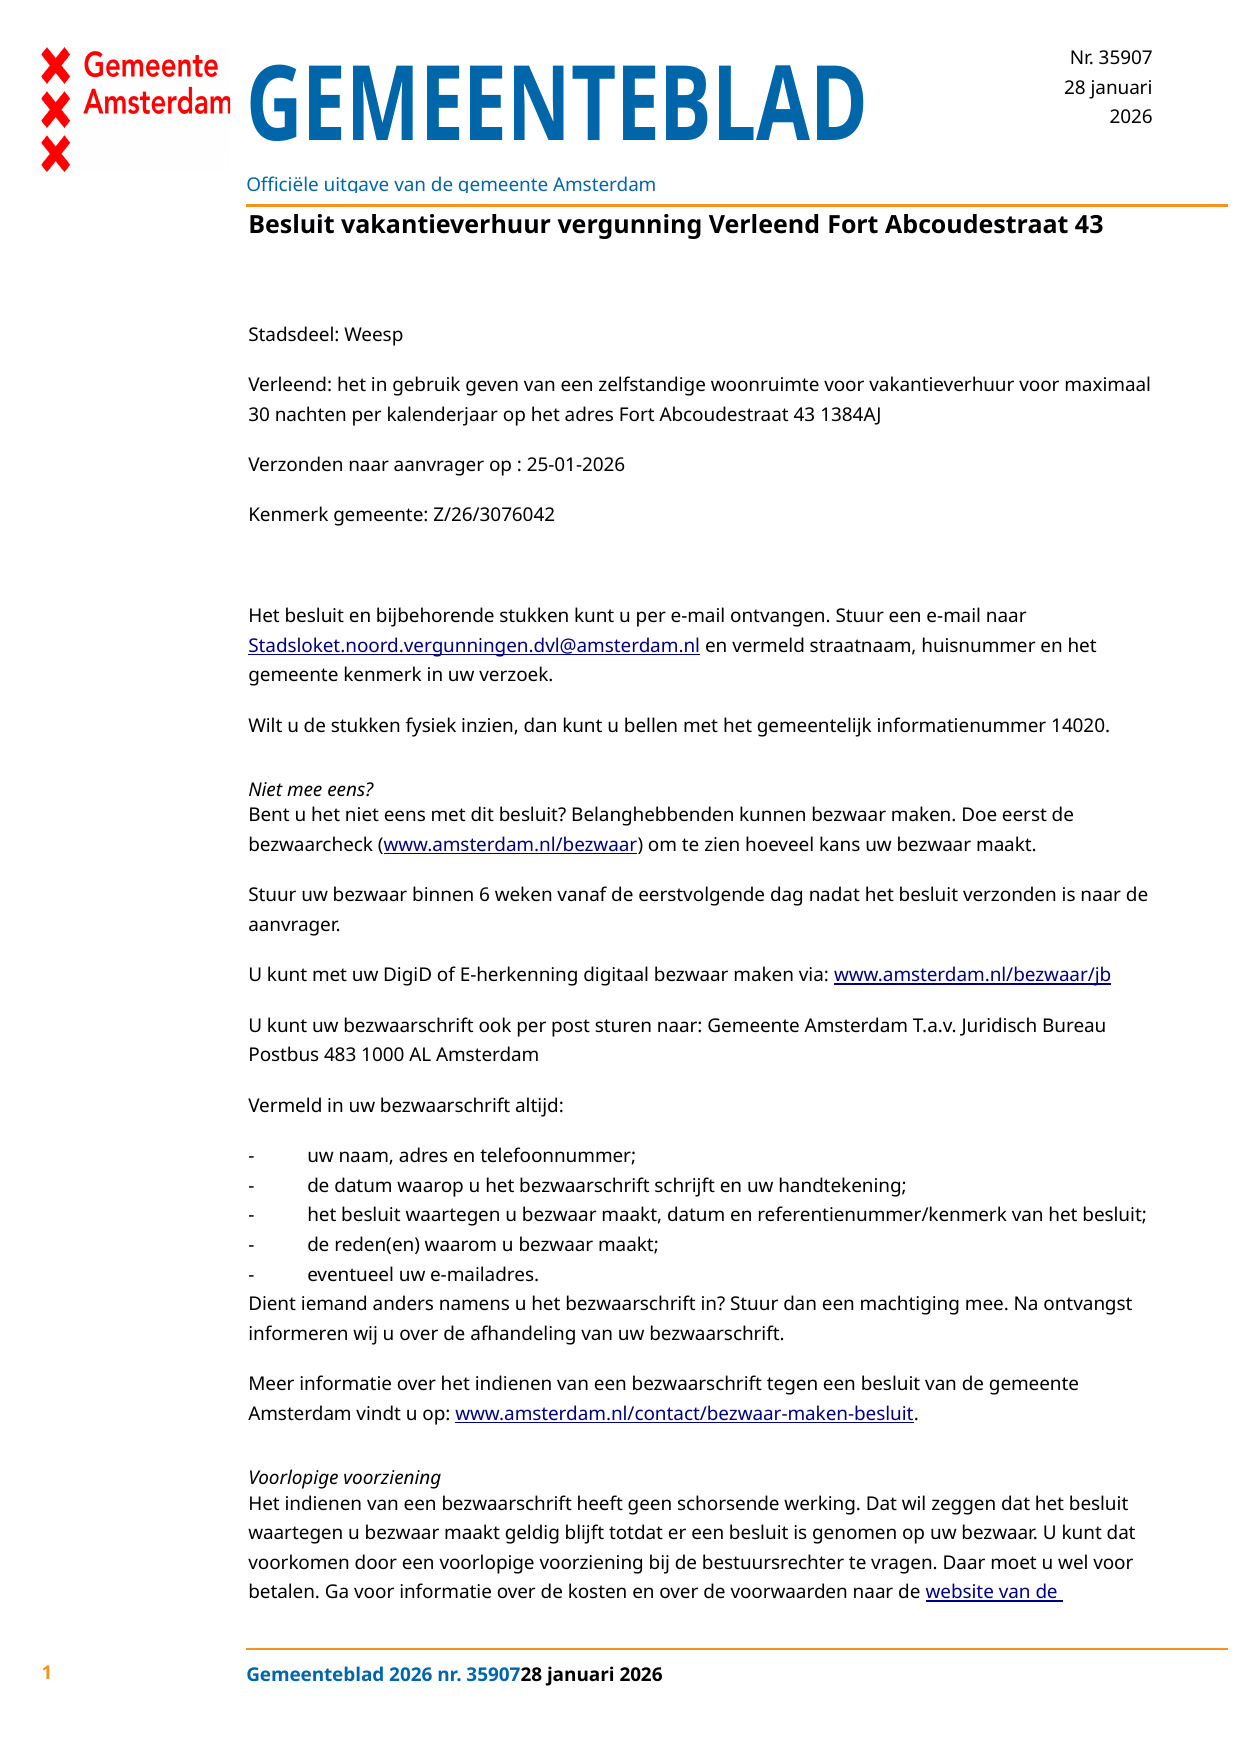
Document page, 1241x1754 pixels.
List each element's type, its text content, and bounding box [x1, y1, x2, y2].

text Voorlopige voorziening [248, 1464, 1152, 1490]
list de datum waarop u het bezwaarschrift schrijft en uw handtekening; [248, 1172, 1152, 1198]
text U kunt uw bezwaarschrift ook per post sturen naar: Gemeente Amsterdam T.a.v. Juridisch Bureau Postbus 483 1000 AL Amsterdam [248, 1012, 1152, 1067]
list uw naam, adres en telefoonnummer; [248, 1142, 1152, 1168]
text Stuur uw bezwaar binnen 6 weken vanaf de eerstvolgende dag nadat het besluit verzonden is naar de aanvrager. [248, 882, 1152, 937]
text Het indienen van een bezwaarschrift heeft geen schorsende werking. Dat wil zeggen dat het besluit waartegen u bezwaar maakt geldig blijft totdat er een besluit is genomen op uw bezwaar. U kunt dat voorkomen door een voorlopige voorziening bij de bestuursrechter te vragen. Daar moet u wel voor betalen. Ga voor informatie over de kosten en over de voorwaarden naar de website van de [248, 1490, 1152, 1604]
text Stadsdeel: Weesp [248, 321, 1152, 346]
list het besluit waartegen u bezwaar maakt, datum en referentienummer/kenmerk van het besluit; [248, 1202, 1152, 1227]
list eventueel uw e-mailadres. [248, 1261, 1152, 1287]
text U kunt met uw DigiD of E-herkenning digitaal bezwaar maken via: www.amsterdam.nl/bezwaar/jb [248, 962, 1152, 987]
picture [41, 47, 231, 172]
text Dient iemand anders namens u het bezwaarschrift in? Stuur dan een machtiging mee. Na ontvangst informeren wij u over de afhandeling van uw bezwaarschrift. [248, 1290, 1152, 1346]
text Het besluit en bijbehorende stukken kunt u per e-mail ontvangen. Stuur een e-mail naar Stadsloket.noord.vergunningen.dvl@amsterdam.nl en vermeld straatnaam, huisnummer en het gemeente kenmerk in uw verzoek. [248, 602, 1152, 687]
text Verzonden naar aanvrager op : 25-01-2026 [248, 451, 1152, 477]
text Niet mee eens? [248, 776, 1152, 802]
text Meer informatie over het indienen van een bezwaarschrift tegen een besluit van de gemeente Amsterdam vindt u op: www.amsterdam.nl/contact/bezwaar-maken-besluit. [248, 1370, 1152, 1426]
text Vermeld in uw bezwaarschrift altijd: [248, 1092, 1152, 1118]
list de reden(en) waarom u bezwaar maakt; [248, 1231, 1152, 1257]
text Besluit vakantieverhuur vergunning Verleend Fort Abcoudestraat 43 [248, 207, 1152, 241]
text Wilt u de stukken fysiek inzien, dan kunt u bellen met het gemeentelijk informatienummer 14020. [248, 712, 1152, 738]
text Verleend: het in gebruik geven van een zelfstandige woonruimte voor vakantieverhuur voor maximaal 30 nachten per kalenderjaar op het adres Fort Abcoudestraat 43 1384AJ [248, 371, 1152, 426]
text Bent u het niet eens met dit besluit? Belanghebbenden kunnen bezwaar maken. Doe eerst de bezwaarcheck (www.amsterdam.nl/bezwaar) om te zien hoeveel kans uw bezwaar maakt. [248, 802, 1152, 857]
text Kenmerk gemeente: Z/26/3076042 [248, 502, 1152, 527]
